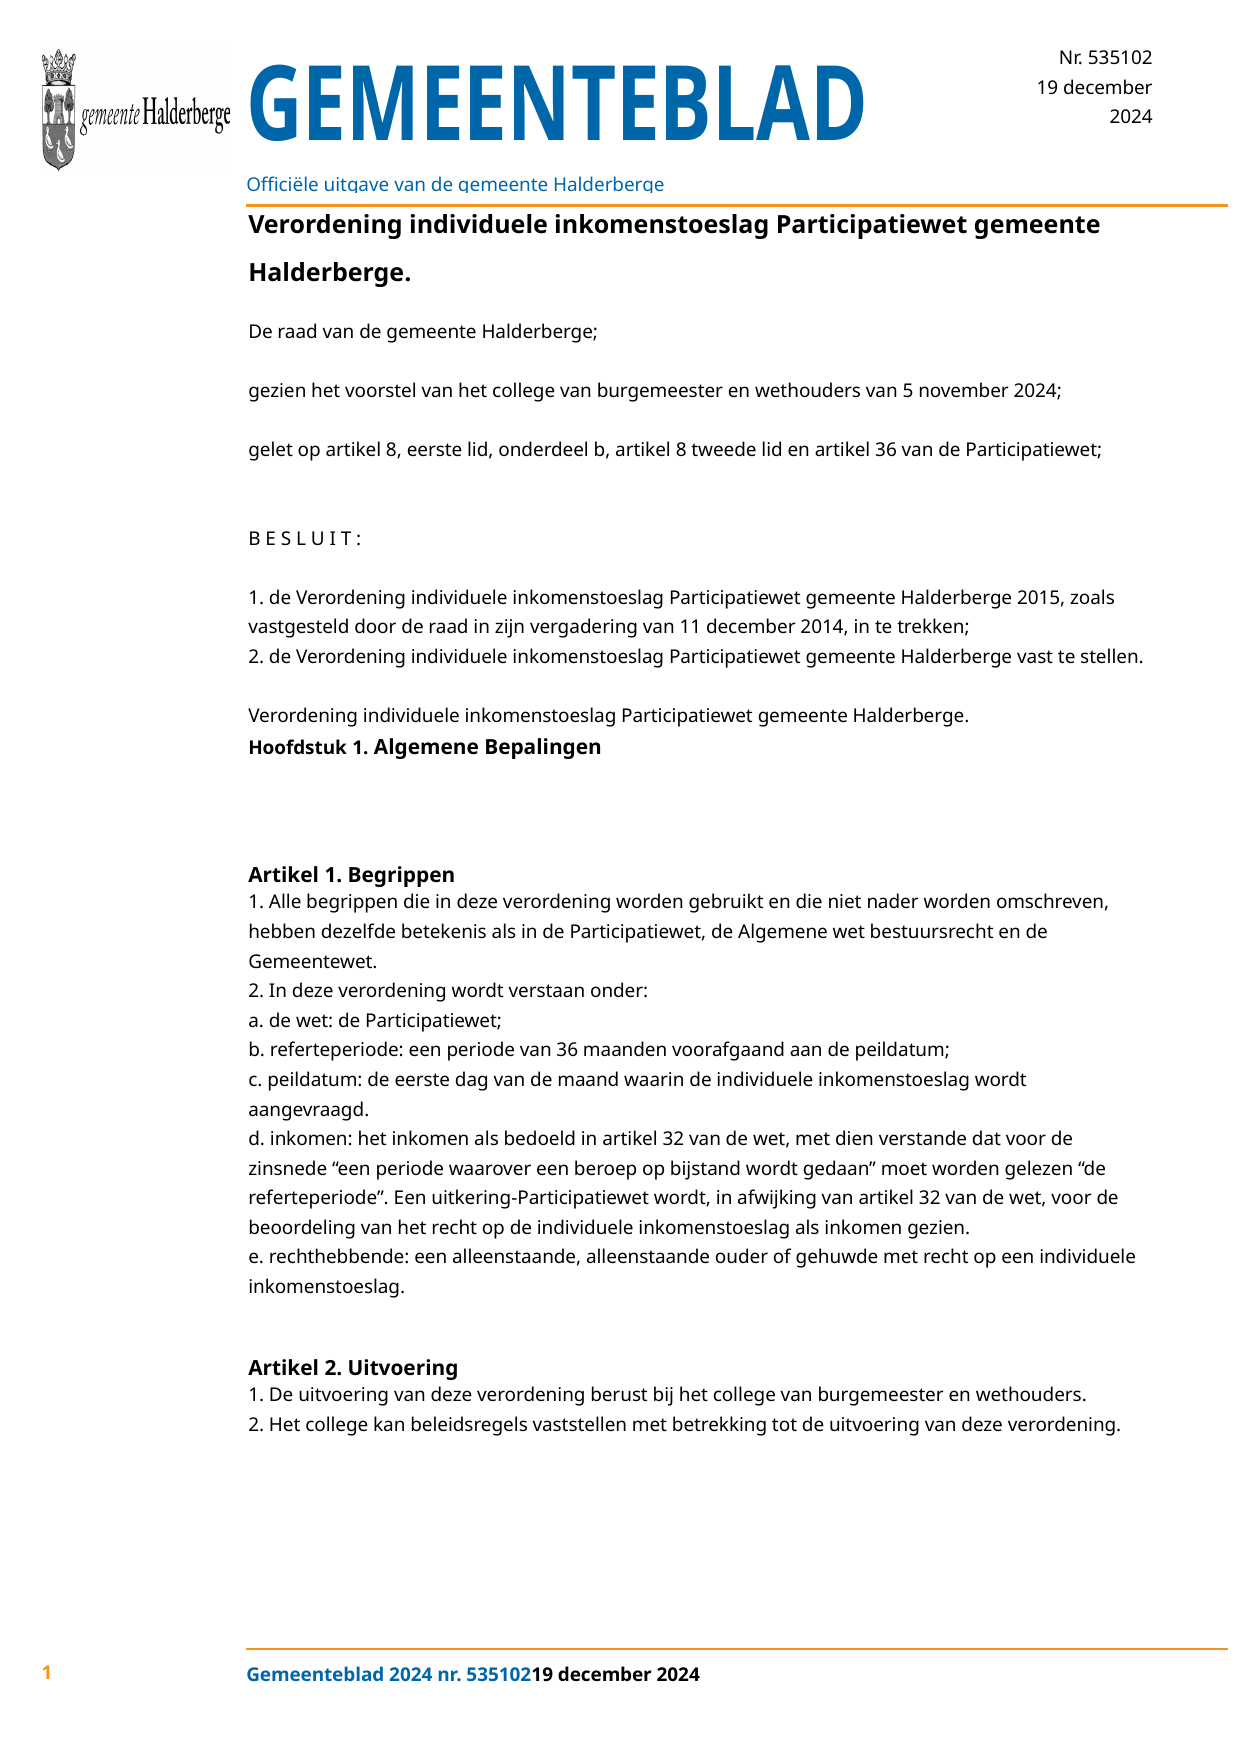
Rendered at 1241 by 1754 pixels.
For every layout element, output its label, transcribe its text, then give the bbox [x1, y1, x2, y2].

text c. peildatum: de eerste dag van de maand waarin de individuele inkomenstoeslag wordt aangevraagd. [248, 1066, 1152, 1121]
text B E S L U I T : [248, 525, 1152, 551]
text Artikel 1. Begrippen [248, 860, 1152, 889]
text gelet op artikel 8, eerste lid, onderdeel b, artikel 8 tweede lid en artikel 36 van de Participatiewet; [248, 436, 1152, 462]
text Verordening individuele inkomenstoeslag Participatiewet gemeente Halderberge. [248, 702, 1152, 728]
text 1. Alle begrippen die in deze verordening worden gebruikt en die niet nader worden omschreven, hebben dezelfde betekenis als in de Participatiewet, de Algemene wet bestuursrecht en de Gemeentewet. [248, 889, 1152, 973]
text De raad van de gemeente Halderberge; [248, 318, 1152, 344]
picture [41, 47, 231, 172]
text a. de wet: de Participatiewet; [248, 1007, 1152, 1033]
text Artikel 2. Uitvoering [248, 1353, 1152, 1382]
text 2. de Verordening individuele inkomenstoeslag Participatiewet gemeente Halderberge vast te stellen. [248, 643, 1152, 669]
text Verordening individuele inkomenstoeslag Participatiewet gemeente Halderberge. [248, 207, 1152, 288]
text Hoofdstuk 1. Algemene Bepalingen [248, 732, 1152, 761]
text 2. In deze verordening wordt verstaan onder: [248, 977, 1152, 1003]
text e. rechthebbende: een alleenstaande, alleenstaande ouder of gehuwde met recht op een individuele inkomenstoeslag. [248, 1244, 1152, 1299]
text gezien het voorstel van het college van burgemeester en wethouders van 5 november 2024; [248, 377, 1152, 403]
text b. referteperiode: een periode van 36 maanden voorafgaand aan de peildatum; [248, 1037, 1152, 1062]
text d. inkomen: het inkomen als bedoeld in artikel 32 van de wet, met dien verstande dat voor de zinsnede “een periode waarover een beroep op bijstand wordt gedaan” moet worden gelezen “de referteperiode”. Een uitkering-Participatiewet wordt, in afwijking van artikel 32 van de wet, voor de beoordeling van het recht op de individuele inkomenstoeslag als inkomen gezien. [248, 1125, 1152, 1240]
text 2. Het college kan beleidsregels vaststellen met betrekking tot de uitvoering van deze verordening. [248, 1411, 1152, 1437]
text 1. de Verordening individuele inkomenstoeslag Participatiewet gemeente Halderberge 2015, zoals vastgesteld door de raad in zijn vergadering van 11 december 2014, in te trekken; [248, 584, 1152, 639]
text 1. De uitvoering van deze verordening berust bij het college van burgemeester en wethouders. [248, 1382, 1152, 1407]
